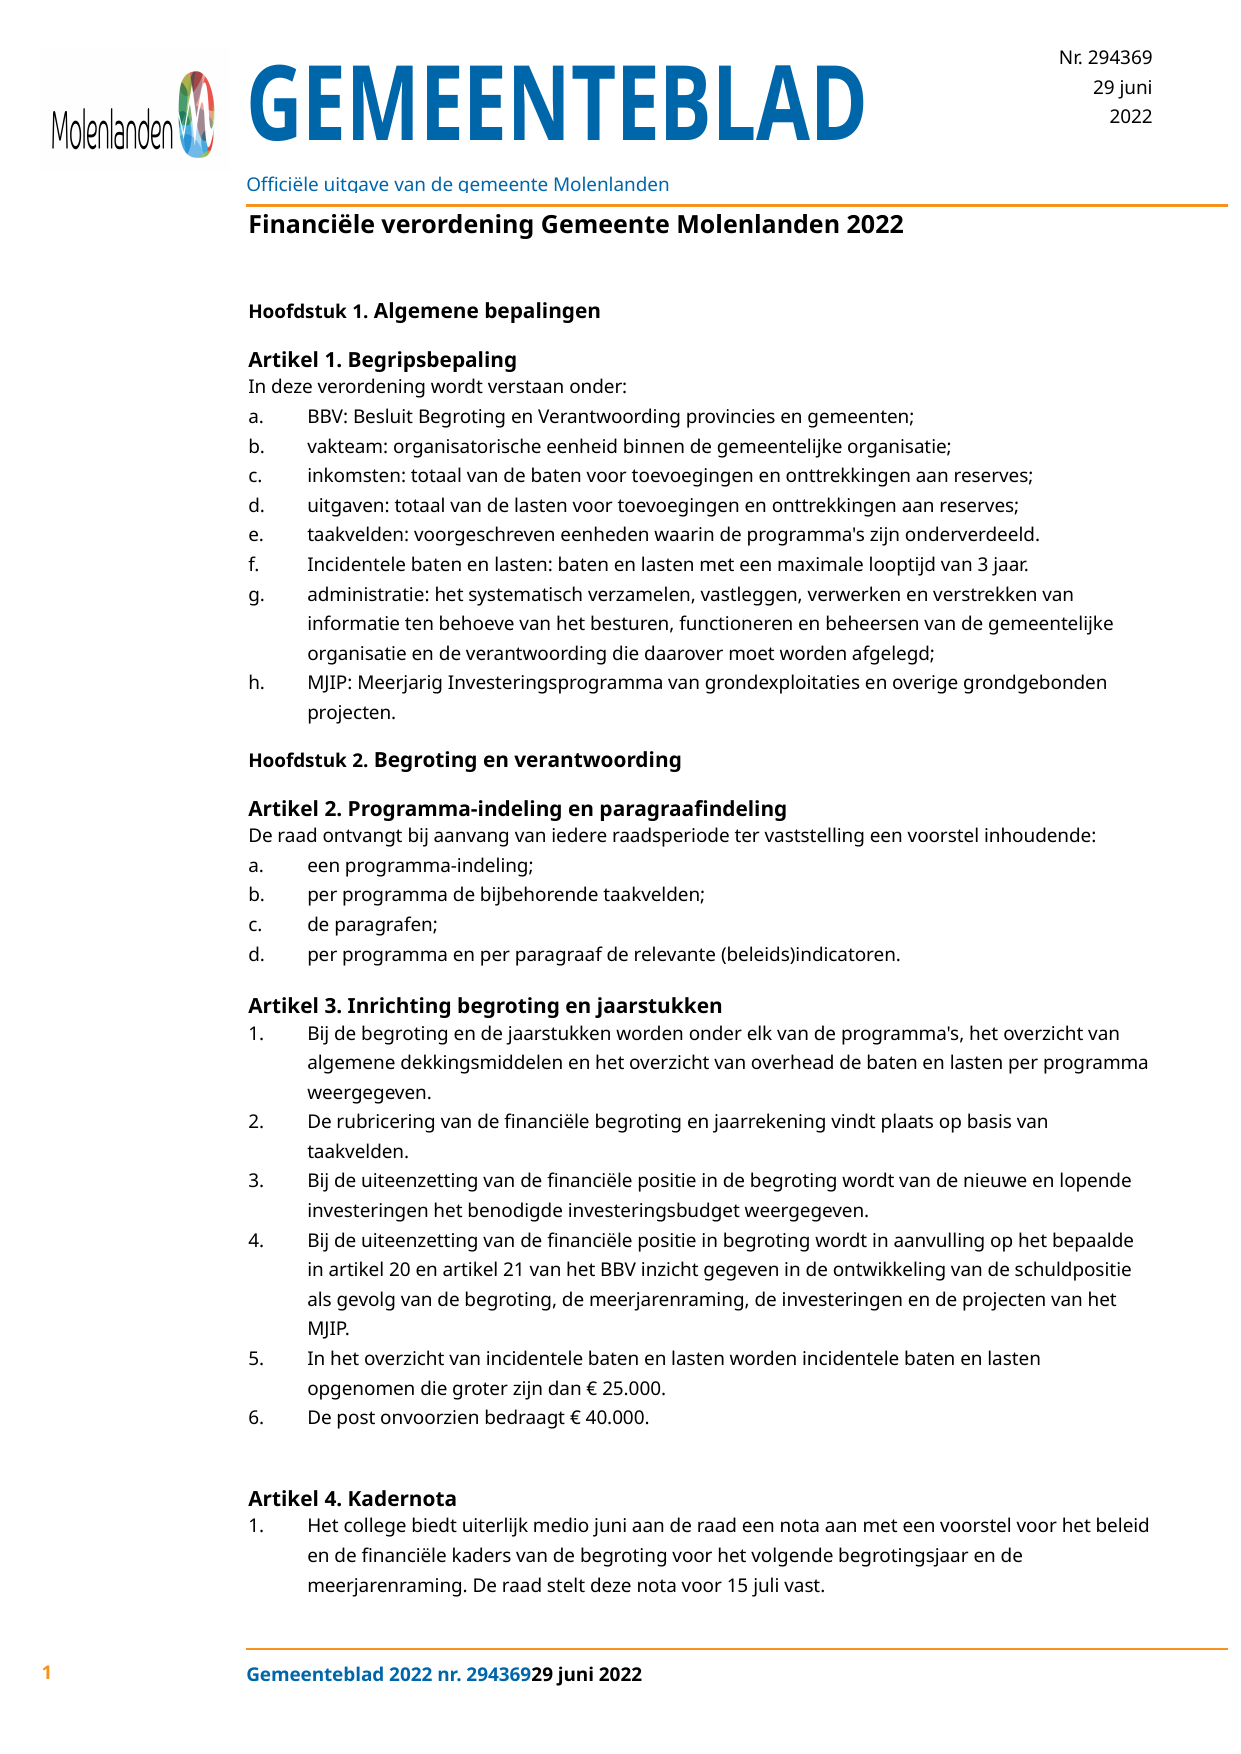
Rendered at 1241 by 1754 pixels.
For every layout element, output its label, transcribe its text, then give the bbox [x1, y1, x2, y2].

list per programma de bijbehorende taakvelden; [248, 882, 1152, 907]
list per programma en per paragraaf de relevante (beleids)indicatoren. [248, 941, 1152, 967]
list uitgaven: totaal van de lasten voor toevoegingen en onttrekkingen aan reserves; [248, 492, 1152, 518]
list Bij de uiteenzetting van de financiële positie in de begroting wordt van de nieuwe en lopende investeringen het benodigde investeringsbudget weergegeven. [248, 1168, 1152, 1223]
list Bij de begroting en de jaarstukken worden onder elk van de programma's, het overzicht van algemene dekkingsmiddelen en het overzicht van overhead de baten en lasten per programma weergegeven. [248, 1020, 1152, 1104]
text Artikel 4. Kadernota [248, 1484, 1152, 1513]
text Artikel 3. Inrichting begroting en jaarstukken [248, 991, 1152, 1020]
list De post onvoorzien bedraagt € 40.000. [248, 1404, 1152, 1430]
list Bij de uiteenzetting van de financiële positie in begroting wordt in aanvulling op het bepaalde in artikel 20 en artikel 21 van het BBV inzicht gegeven in de ontwikkeling van de schuldpositie als gevolg van de begroting, de meerjarenraming, de investeringen en de projecten van het MJIP. [248, 1227, 1152, 1341]
picture [41, 47, 231, 172]
list In het overzicht van incidentele baten en lasten worden incidentele baten en lasten opgenomen die groter zijn dan € 25.000. [248, 1345, 1152, 1400]
list BBV: Besluit Begroting en Verantwoording provincies en gemeenten; [248, 403, 1152, 429]
text In deze verordening wordt verstaan onder: [248, 374, 1152, 399]
text De raad ontvangt bij aanvang van iedere raadsperiode ter vaststelling een voorstel inhoudende: [248, 822, 1152, 848]
text Hoofdstuk 2. Begroting en verantwoording [248, 745, 1152, 773]
text Financiële verordening Gemeente Molenlanden 2022 [248, 207, 1152, 241]
text Artikel 2. Programma-indeling en paragraafindeling [248, 794, 1152, 822]
list taakvelden: voorgeschreven eenheden waarin de programma's zijn onderverdeeld. [248, 522, 1152, 547]
list inkomsten: totaal van de baten voor toevoegingen en onttrekkingen aan reserves; [248, 462, 1152, 488]
text Hoofdstuk 1. Algemene bepalingen [248, 296, 1152, 324]
list MJIP: Meerjarig Investeringsprogramma van grondexploitaties en overige grondgebonden projecten. [248, 669, 1152, 725]
list administratie: het systematisch verzamelen, vastleggen, verwerken en verstrekken van informatie ten behoeve van het besturen, functioneren en beheersen van de gemeentelijke organisatie en de verantwoording die daarover moet worden afgelegd; [248, 581, 1152, 666]
list vakteam: organisatorische eenheid binnen de gemeentelijke organisatie; [248, 433, 1152, 459]
text Artikel 1. Begripsbepaling [248, 345, 1152, 374]
list Het college biedt uiterlijk medio juni aan de raad een nota aan met een voorstel voor het beleid en de financiële kaders van de begroting voor het volgende begrotingsjaar en de meerjarenraming. De raad stelt deze nota voor 15 juli vast. [248, 1513, 1152, 1598]
list Incidentele baten en lasten: baten en lasten met een maximale looptijd van 3 jaar. [248, 551, 1152, 577]
list een programma-indeling; [248, 852, 1152, 878]
list De rubricering van de financiële begroting en jaarrekening vindt plaats op basis van taakvelden. [248, 1108, 1152, 1164]
list de paragrafen; [248, 911, 1152, 937]
